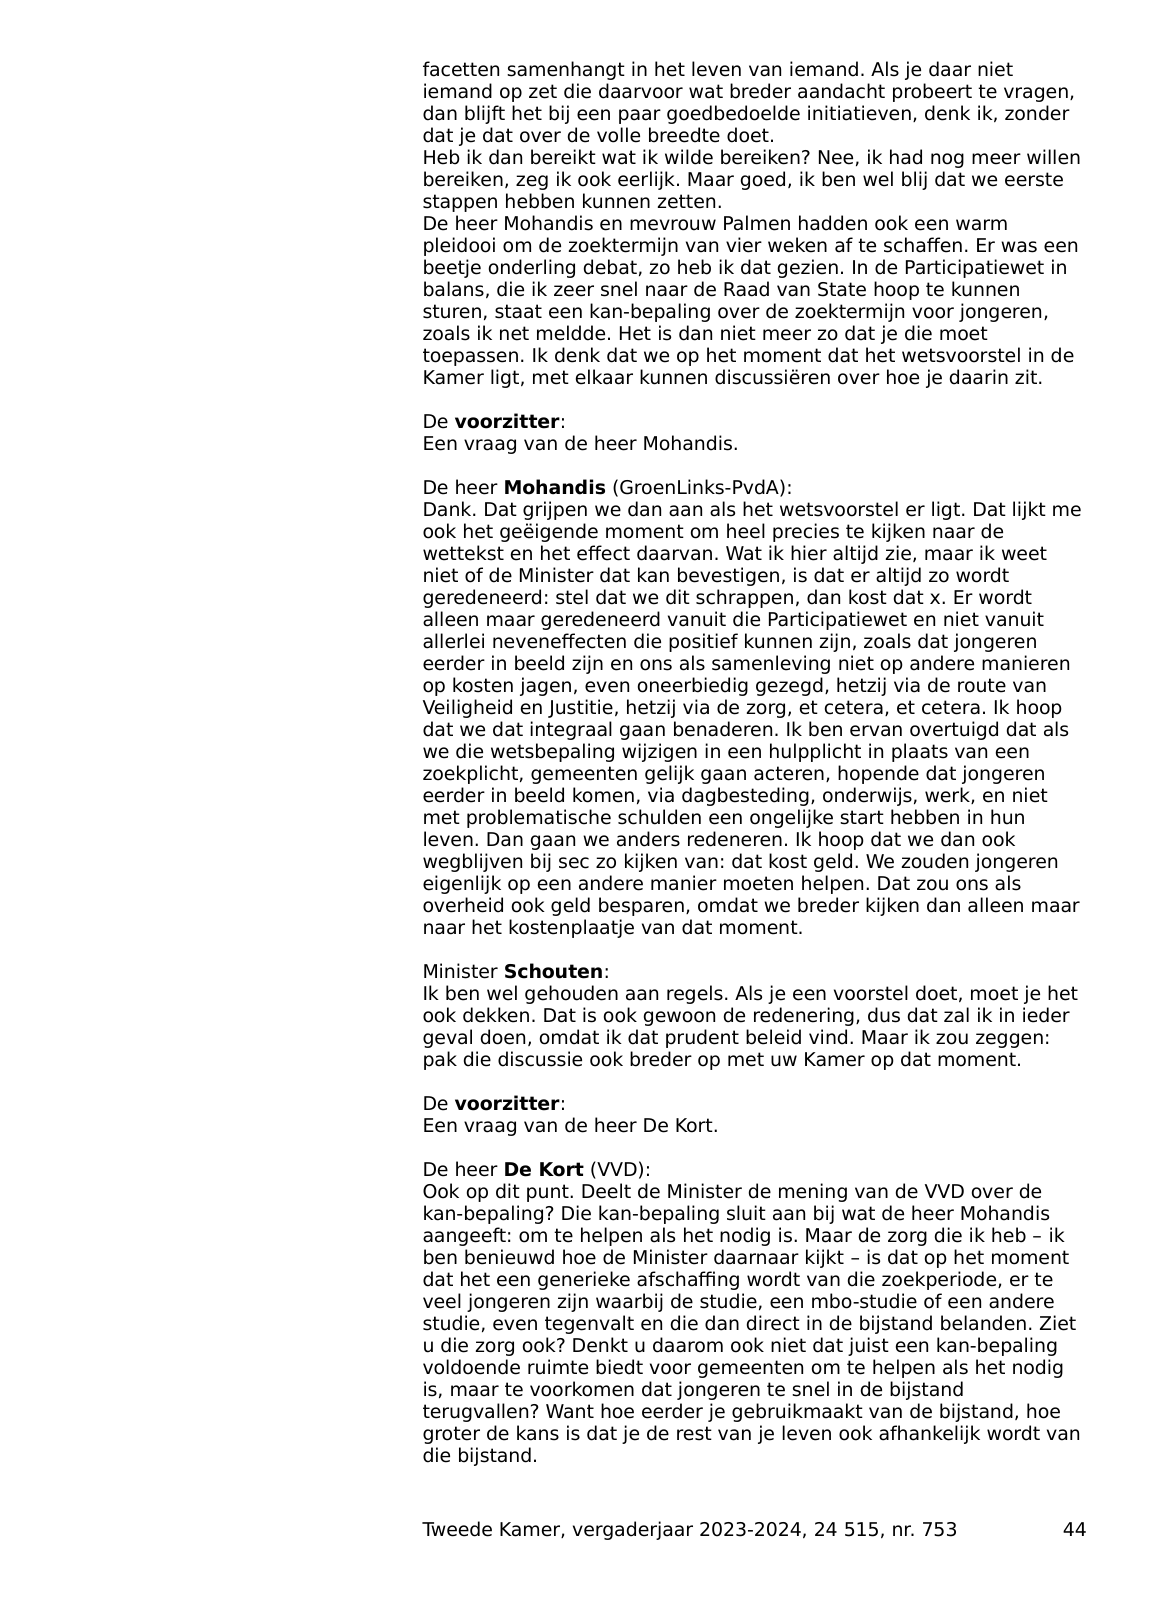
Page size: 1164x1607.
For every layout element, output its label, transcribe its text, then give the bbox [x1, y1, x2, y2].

text Heb ik dan bereikt wat ik wilde bereiken? Nee, ik had nog meer willen bereiken, zeg ik ook eerlijk. Maar goed, ik ben wel blij dat we eerste stappen hebben kunnen zetten. [422, 147, 1087, 213]
text De heer Mohandis (GroenLinks-PvdA): [422, 477, 1087, 499]
text De voorzitter: [422, 411, 1087, 433]
text De voorzitter: [422, 1093, 1087, 1115]
text Minister Schouten: [422, 961, 1087, 983]
text facetten samenhangt in het leven van iemand. Als je daar niet iemand op zet die daarvoor wat breder aandacht probeert te vragen, dan blijft het bij een paar goedbedoelde initiatieven, denk ik, zonder dat je dat over de volle breedte doet. [422, 59, 1087, 147]
text Een vraag van de heer De Kort. [422, 1115, 1087, 1137]
text Dank. Dat grijpen we dan aan als het wetsvoorstel er ligt. Dat lijkt me ook het geëigende moment om heel precies te kijken naar de wettekst en het effect daarvan. Wat ik hier altijd zie, maar ik weet niet of de Minister dat kan bevestigen, is dat er altijd zo wordt geredeneerd: stel dat we dit schrappen, dan kost dat x. Er wordt alleen maar geredeneerd vanuit die Participatiewet en niet vanuit allerlei neveneffecten die positief kunnen zijn, zoals dat jongeren eerder in beeld zijn en ons als samenleving niet op andere manieren op kosten jagen, even oneerbiedig gezegd, hetzij via de route van Veiligheid en Justitie, hetzij via de zorg, et cetera, et cetera. Ik hoop dat we dat integraal gaan benaderen. Ik ben ervan overtuigd dat als we die wetsbepaling wijzigen in een hulpplicht in plaats van een zoekplicht, gemeenten gelijk gaan acteren, hopende dat jongeren eerder in beeld komen, via dagbesteding, onderwijs, werk, en niet met problematische schulden een ongelijke start hebben in hun leven. Dan gaan we anders redeneren. Ik hoop dat we dan ook wegblijven bij sec zo kijken van: dat kost geld. We zouden jongeren eigenlijk op een andere manier moeten helpen. Dat zou ons als overheid ook geld besparen, omdat we breder kijken dan alleen maar naar het kostenplaatje van dat moment. [422, 499, 1087, 939]
text Ook op dit punt. Deelt de Minister de mening van de VVD over de kan-bepaling? Die kan-bepaling sluit aan bij wat de heer Mohandis aangeeft: om te helpen als het nodig is. Maar de zorg die ik heb – ik ben benieuwd hoe de Minister daarnaar kijkt – is dat op het moment dat het een generieke afschaffing wordt van die zoekperiode, er te veel jongeren zijn waarbij de studie, een mbo-studie of een andere studie, even tegenvalt en die dan direct in de bijstand belanden. Ziet u die zorg ook? Denkt u daarom ook niet dat juist een kan-bepaling voldoende ruimte biedt voor gemeenten om te helpen als het nodig is, maar te voorkomen dat jongeren te snel in de bijstand terugvallen? Want hoe eerder je gebruikmaakt van de bijstand, hoe groter de kans is dat je de rest van je leven ook afhankelijk wordt van die bijstand. [422, 1181, 1087, 1467]
text Ik ben wel gehouden aan regels. Als je een voorstel doet, moet je het ook dekken. Dat is ook gewoon de redenering, dus dat zal ik in ieder geval doen, omdat ik dat prudent beleid vind. Maar ik zou zeggen: pak die discussie ook breder op met uw Kamer op dat moment. [422, 983, 1087, 1071]
text De heer Mohandis en mevrouw Palmen hadden ook een warm pleidooi om de zoektermijn van vier weken af te schaffen. Er was een beetje onderling debat, zo heb ik dat gezien. In de Participatiewet in balans, die ik zeer snel naar de Raad van State hoop te kunnen sturen, staat een kan-bepaling over de zoektermijn voor jongeren, zoals ik net meldde. Het is dan niet meer zo dat je die moet toepassen. Ik denk dat we op het moment dat het wetsvoorstel in de Kamer ligt, met elkaar kunnen discussiëren over hoe je daarin zit. [422, 213, 1087, 389]
text De heer De Kort (VVD): [422, 1159, 1087, 1181]
text Een vraag van de heer Mohandis. [422, 433, 1087, 455]
